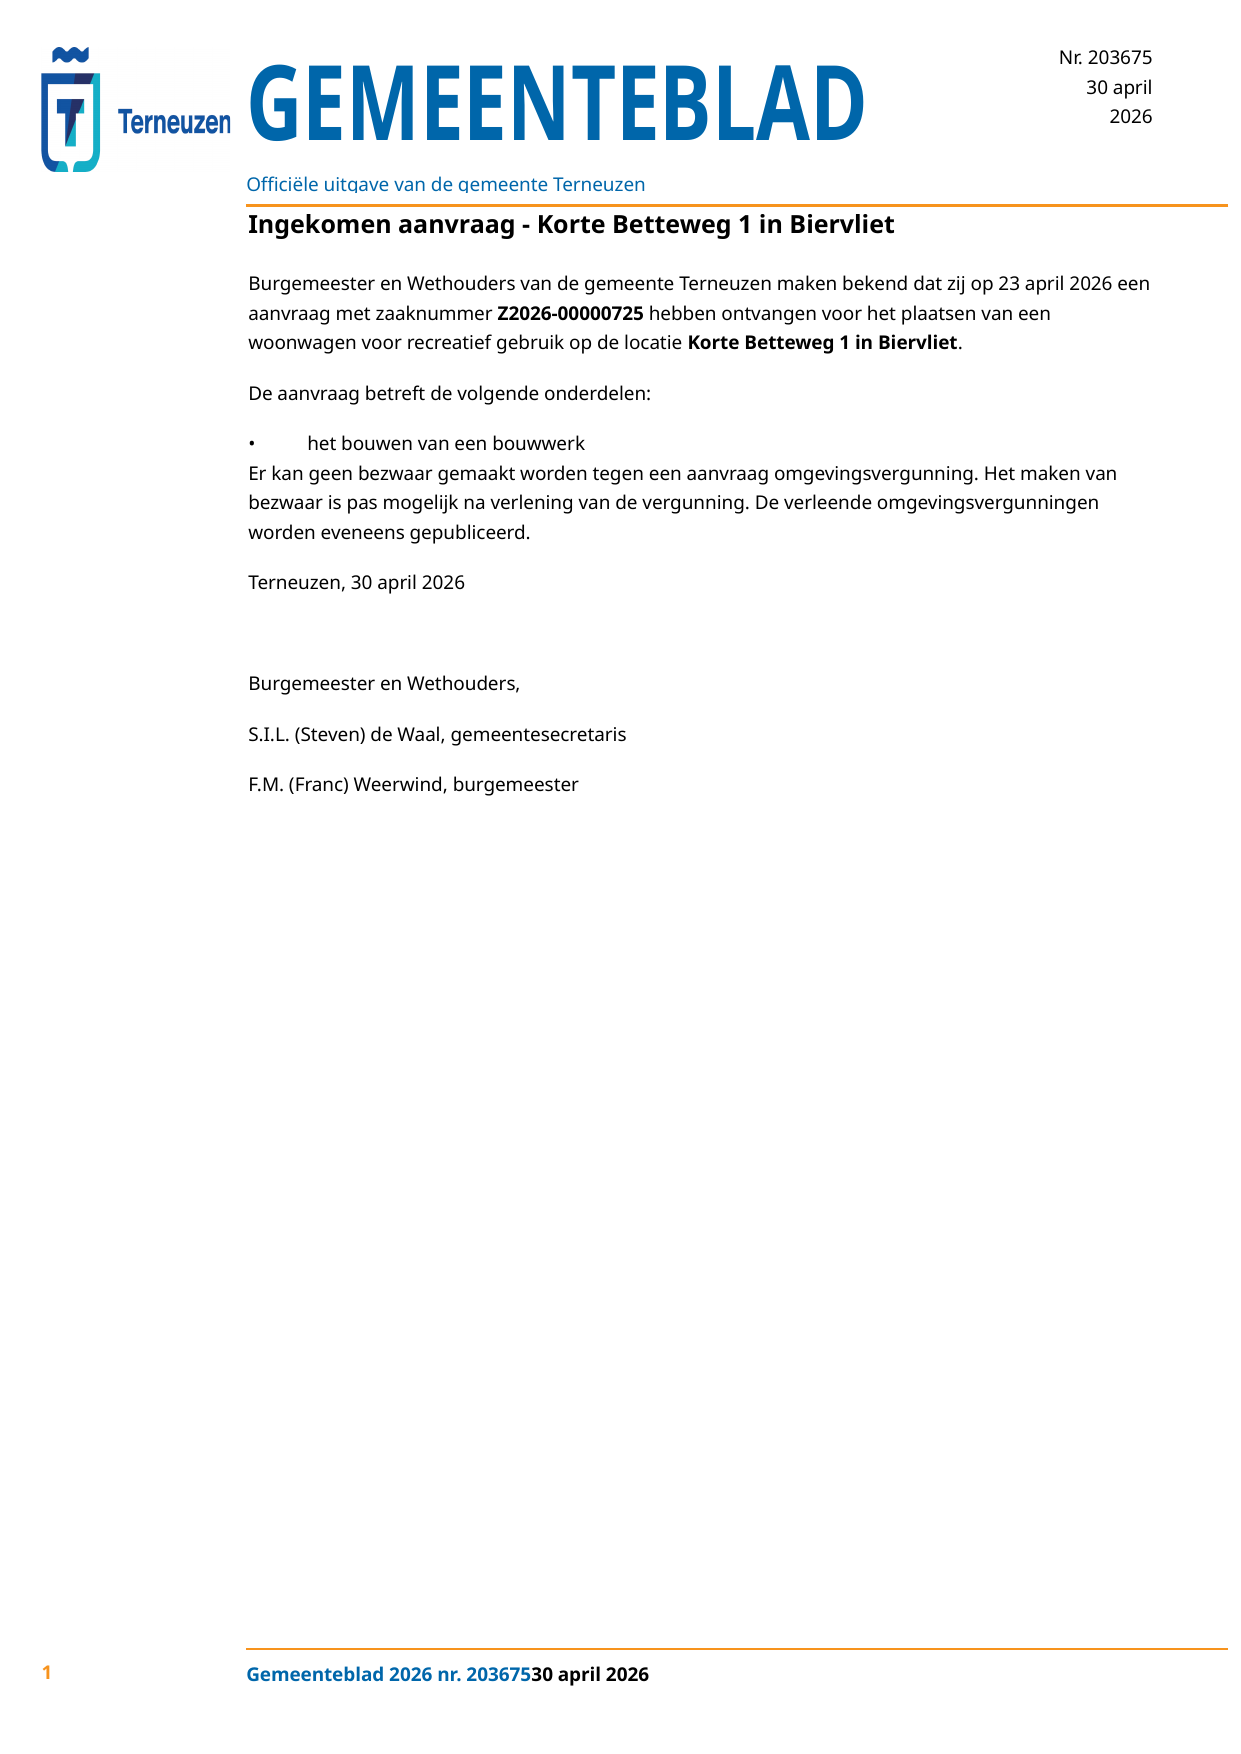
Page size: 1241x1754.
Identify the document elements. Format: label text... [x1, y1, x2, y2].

text S.I.L. (Steven) de Waal, gemeentesecretaris [248, 721, 1152, 746]
text De aanvraag betreft de volgende onderdelen: [248, 380, 1152, 406]
list het bouwen van een bouwwerk [248, 430, 1152, 456]
text Ingekomen aanvraag - Korte Betteweg 1 in Biervliet [248, 207, 1152, 241]
text Terneuzen, 30 april 2026 [248, 569, 1152, 595]
text F.M. (Franc) Weerwind, burgemeester [248, 771, 1152, 797]
text Burgemeester en Wethouders van de gemeente Terneuzen maken bekend dat zij op 23 april 2026 een aanvraag met zaaknummer Z2026-00000725 hebben ontvangen voor het plaatsen van een woonwagen voor recreatief gebruik op de locatie Korte Betteweg 1 in Biervliet. [248, 270, 1152, 355]
text Er kan geen bezwaar gemaakt worden tegen een aanvraag omgevingsvergunning. Het maken van bezwaar is pas mogelijk na verlening van de vergunning. De verleende omgevingsvergunningen worden eveneens gepubliceerd. [248, 460, 1152, 545]
picture [41, 47, 231, 172]
text Burgemeester en Wethouders, [248, 670, 1152, 696]
